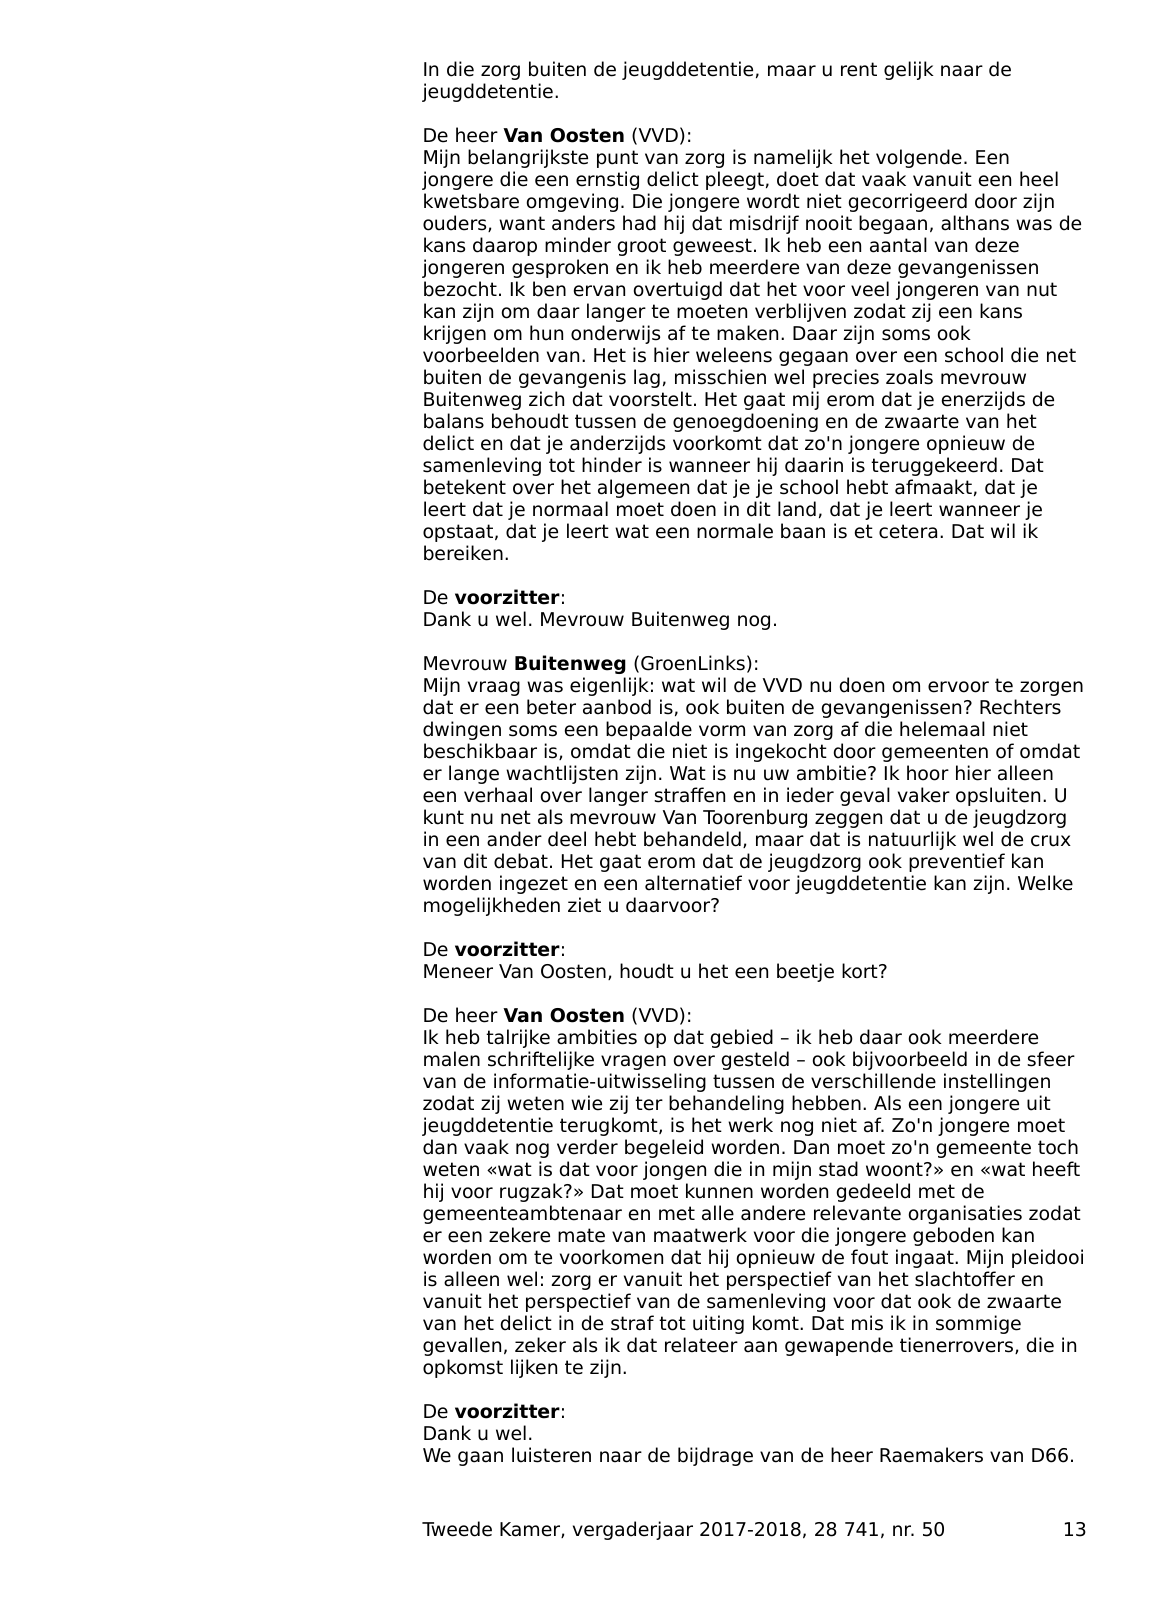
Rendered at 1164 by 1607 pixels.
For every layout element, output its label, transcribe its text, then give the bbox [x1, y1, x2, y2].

text De voorzitter: [422, 939, 1087, 961]
text De voorzitter: [422, 1401, 1087, 1423]
text Ik heb talrijke ambities op dat gebied – ik heb daar ook meerdere malen schriftelijke vragen over gesteld – ook bijvoorbeeld in de sfeer van de informatie-uitwisseling tussen de verschillende instellingen zodat zij weten wie zij ter behandeling hebben. Als een jongere uit jeugddetentie terugkomt, is het werk nog niet af. Zo'n jongere moet dan vaak nog verder begeleid worden. Dan moet zo'n gemeente toch weten «wat is dat voor jongen die in mijn stad woont?» en «wat heeft hij voor rugzak?» Dat moet kunnen worden gedeeld met de gemeenteambtenaar en met alle andere relevante organisaties zodat er een zekere mate van maatwerk voor die jongere geboden kan worden om te voorkomen dat hij opnieuw de fout ingaat. Mijn pleidooi is alleen wel: zorg er vanuit het perspectief van het slachtoffer en vanuit het perspectief van de samenleving voor dat ook de zwaarte van het delict in de straf tot uiting komt. Dat mis ik in sommige gevallen, zeker als ik dat relateer aan gewapende tienerrovers, die in opkomst lijken te zijn. [422, 1027, 1087, 1379]
text Mijn vraag was eigenlijk: wat wil de VVD nu doen om ervoor te zorgen dat er een beter aanbod is, ook buiten de gevangenissen? Rechters dwingen soms een bepaalde vorm van zorg af die helemaal niet beschikbaar is, omdat die niet is ingekocht door gemeenten of omdat er lange wachtlijsten zijn. Wat is nu uw ambitie? Ik hoor hier alleen een verhaal over langer straffen en in ieder geval vaker opsluiten. U kunt nu net als mevrouw Van Toorenburg zeggen dat u de jeugdzorg in een ander deel hebt behandeld, maar dat is natuurlijk wel de crux van dit debat. Het gaat erom dat de jeugdzorg ook preventief kan worden ingezet en een alternatief voor jeugddetentie kan zijn. Welke mogelijkheden ziet u daarvoor? [422, 675, 1087, 917]
text De heer Van Oosten (VVD): [422, 1005, 1087, 1027]
text In die zorg buiten de jeugddetentie, maar u rent gelijk naar de jeugddetentie. [422, 59, 1087, 103]
text Dank u wel. [422, 1423, 1087, 1445]
text De heer Van Oosten (VVD): [422, 125, 1087, 147]
text De voorzitter: [422, 587, 1087, 609]
text Mevrouw Buitenweg (GroenLinks): [422, 653, 1087, 675]
text Meneer Van Oosten, houdt u het een beetje kort? [422, 961, 1087, 983]
text We gaan luisteren naar de bijdrage van de heer Raemakers van D66. [422, 1445, 1087, 1467]
text Mijn belangrijkste punt van zorg is namelijk het volgende. Een jongere die een ernstig delict pleegt, doet dat vaak vanuit een heel kwetsbare omgeving. Die jongere wordt niet gecorrigeerd door zijn ouders, want anders had hij dat misdrijf nooit begaan, althans was de kans daarop minder groot geweest. Ik heb een aantal van deze jongeren gesproken en ik heb meerdere van deze gevangenissen bezocht. Ik ben ervan overtuigd dat het voor veel jongeren van nut kan zijn om daar langer te moeten verblijven zodat zij een kans krijgen om hun onderwijs af te maken. Daar zijn soms ook voorbeelden van. Het is hier weleens gegaan over een school die net buiten de gevangenis lag, misschien wel precies zoals mevrouw Buitenweg zich dat voorstelt. Het gaat mij erom dat je enerzijds de balans behoudt tussen de genoegdoening en de zwaarte van het delict en dat je anderzijds voorkomt dat zo'n jongere opnieuw de samenleving tot hinder is wanneer hij daarin is teruggekeerd. Dat betekent over het algemeen dat je je school hebt afmaakt, dat je leert dat je normaal moet doen in dit land, dat je leert wanneer je opstaat, dat je leert wat een normale baan is et cetera. Dat wil ik bereiken. [422, 147, 1087, 565]
text Dank u wel. Mevrouw Buitenweg nog. [422, 609, 1087, 631]
